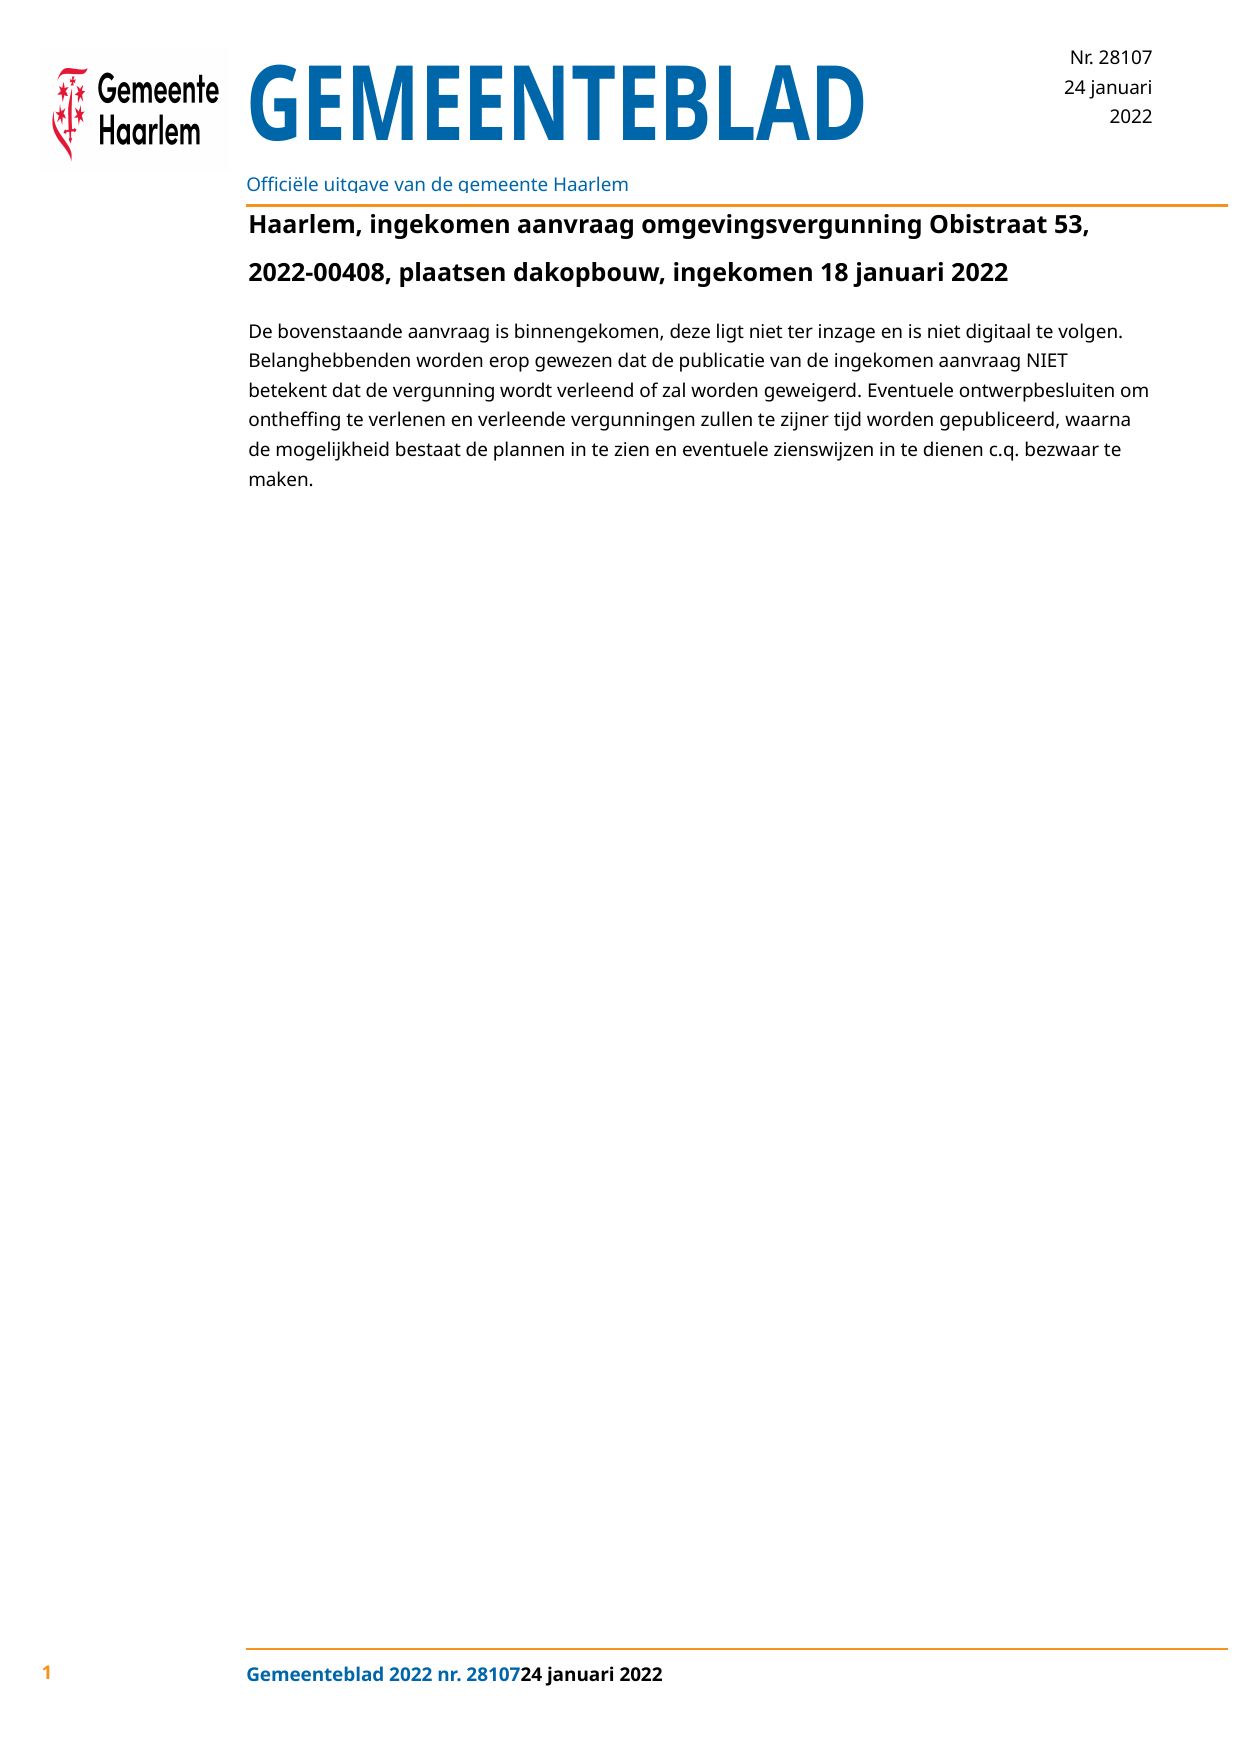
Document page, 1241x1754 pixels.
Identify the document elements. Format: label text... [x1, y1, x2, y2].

text Haarlem, ingekomen aanvraag omgevingsvergunning Obistraat 53, 2022-00408, plaatsen dakopbouw, ingekomen 18 januari 2022 [248, 207, 1152, 288]
picture [41, 47, 231, 172]
text De bovenstaande aanvraag is binnengekomen, deze ligt niet ter inzage en is niet digitaal te volgen. Belanghebbenden worden erop gewezen dat de publicatie van de ingekomen aanvraag NIET betekent dat de vergunning wordt verleend of zal worden geweigerd. Eventuele ontwerpbesluiten om ontheffing te verlenen en verleende vergunningen zullen te zijner tijd worden gepubliceerd, waarna de mogelijkheid bestaat de plannen in te zien en eventuele zienswijzen in te dienen c.q. bezwaar te maken. [248, 318, 1152, 492]
